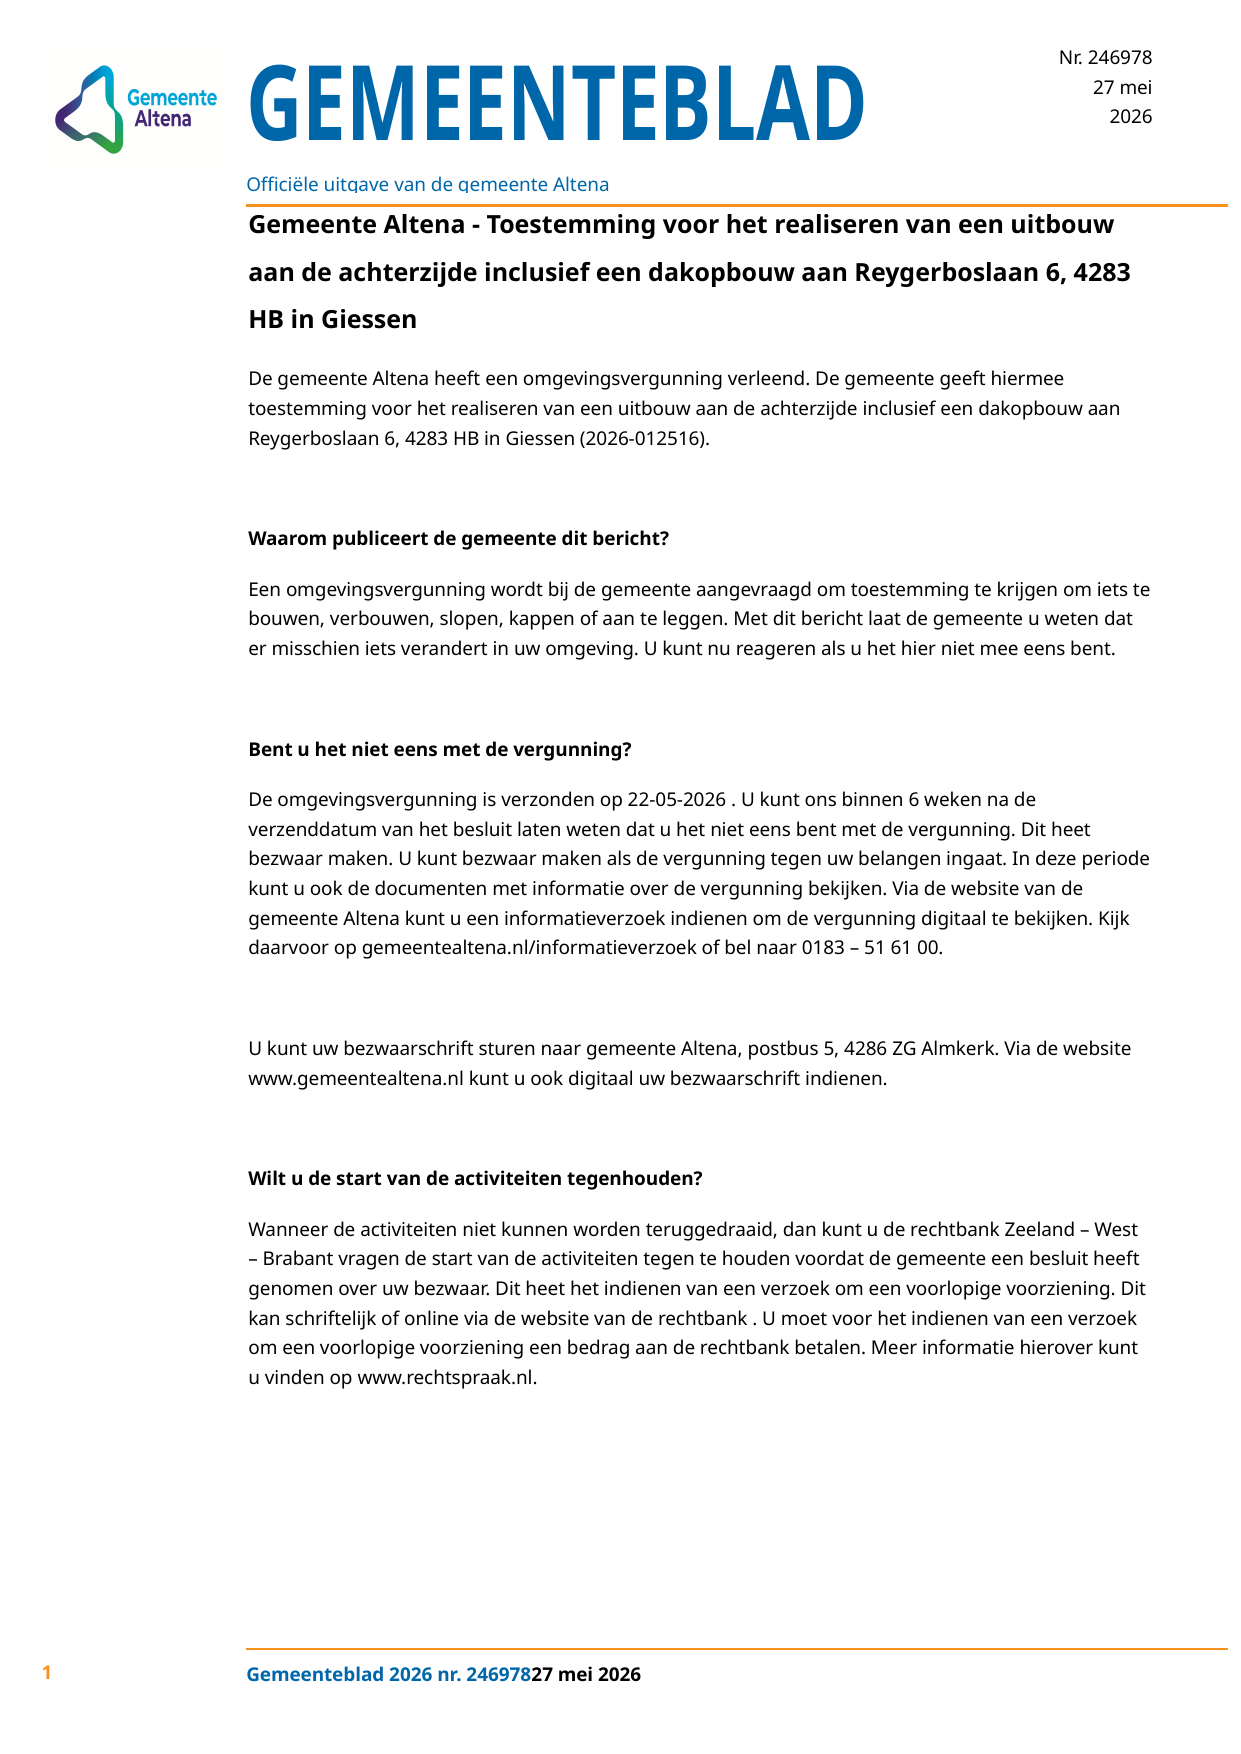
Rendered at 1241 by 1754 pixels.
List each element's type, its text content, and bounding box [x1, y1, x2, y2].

text Gemeente Altena - Toestemming voor het realiseren van een uitbouw aan de achterzijde inclusief een dakopbouw aan Reygerboslaan 6, 4283 HB in Giessen [248, 207, 1152, 336]
text Wanneer de activiteiten niet kunnen worden teruggedraaid, dan kunt u de rechtbank Zeeland – West – Brabant vragen de start van de activiteiten tegen te houden voordat de gemeente een besluit heeft genomen over uw bezwaar. Dit heet het indienen van een verzoek om een voorlopige voorziening. Dit kan schriftelijk of online via de website van de rechtbank . U moet voor het indienen van een verzoek om een voorlopige voorziening een bedrag aan de rechtbank betalen. Meer informatie hierover kunt u vinden op www.rechtspraak.nl. [248, 1216, 1152, 1389]
text Wilt u de start van de activiteiten tegenhouden? [248, 1166, 1152, 1191]
text Waarom publiceert de gemeente dit bericht? [248, 526, 1152, 551]
text Bent u het niet eens met de vergunning? [248, 736, 1152, 762]
text U kunt uw bezwaarschrift sturen naar gemeente Altena, postbus 5, 4286 ZG Almkerk. Via de website www.gemeentealtena.nl kunt u ook digitaal uw bezwaarschrift indienen. [248, 1035, 1152, 1090]
text Een omgevingsvergunning wordt bij de gemeente aangevraagd om toestemming te krijgen om iets te bouwen, verbouwen, slopen, kappen of aan te leggen. Met dit bericht laat de gemeente u weten dat er misschien iets verandert in uw omgeving. U kunt nu reageren als u het hier niet mee eens bent. [248, 576, 1152, 661]
text De gemeente Altena heeft een omgevingsvergunning verleend. De gemeente geeft hiermee toestemming voor het realiseren van een uitbouw aan de achterzijde inclusief een dakopbouw aan Reygerboslaan 6, 4283 HB in Giessen (2026-012516). [248, 366, 1152, 450]
text De omgevingsvergunning is verzonden op 22-05-2026 . U kunt ons binnen 6 weken na de verzenddatum van het besluit laten weten dat u het niet eens bent met de vergunning. Dit heet bezwaar maken. U kunt bezwaar maken als de vergunning tegen uw belangen ingaat. In deze periode kunt u ook de documenten met informatie over de vergunning bekijken. Via de website van de gemeente Altena kunt u een informatieverzoek indienen om de vergunning digitaal te bekijken. Kijk daarvoor op gemeentealtena.nl/informatieverzoek of bel naar 0183 – 51 61 00. [248, 786, 1152, 960]
picture [41, 47, 231, 172]
